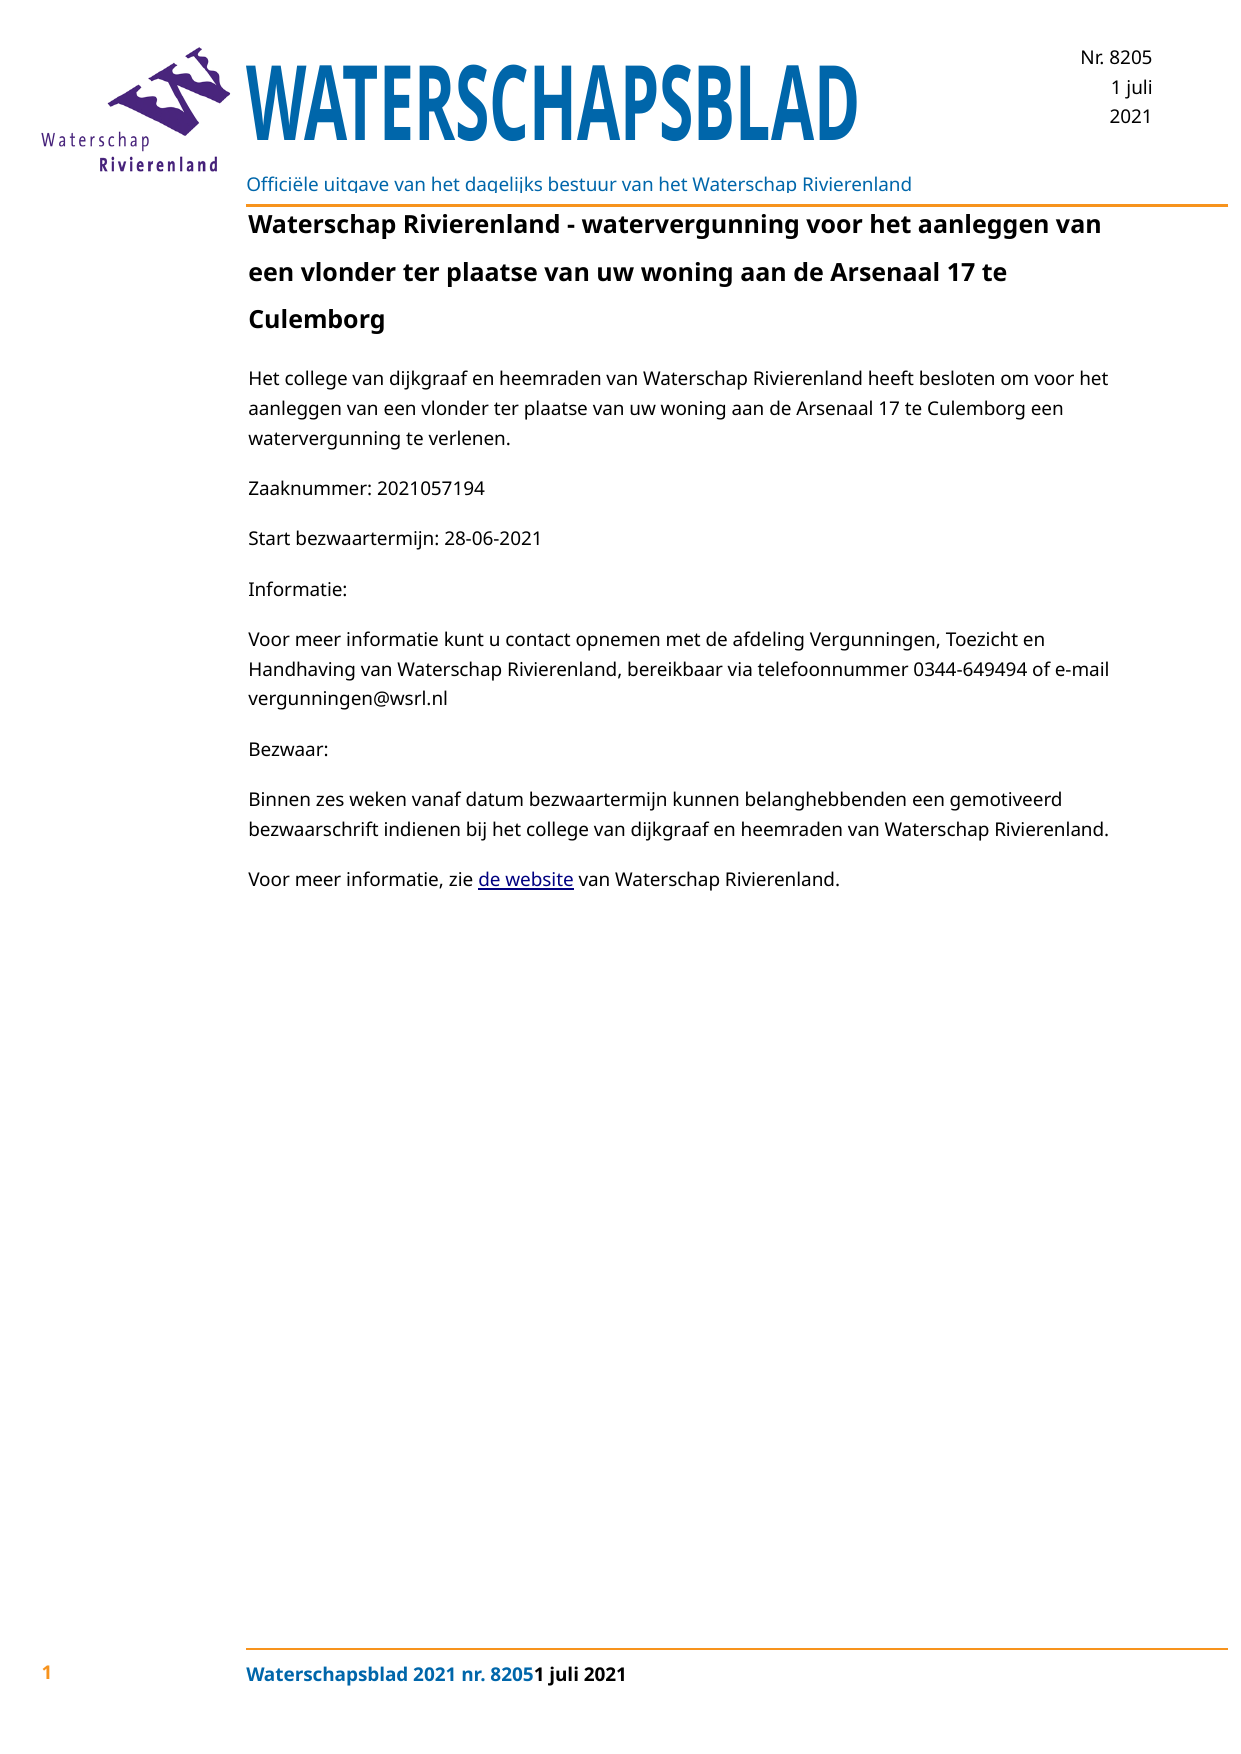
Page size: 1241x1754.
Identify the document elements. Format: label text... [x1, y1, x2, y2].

text Bezwaar: [248, 736, 1152, 762]
text Voor meer informatie, zie de website van Waterschap Rivierenland. [248, 866, 1152, 892]
text Zaaknummer: 2021057194 [248, 475, 1152, 501]
picture [41, 47, 231, 172]
text Het college van dijkgraaf en heemraden van Waterschap Rivierenland heeft besloten om voor het aanleggen van een vlonder ter plaatse van uw woning aan de Arsenaal 17 te Culemborg een watervergunning te verlenen. [248, 366, 1152, 450]
text Informatie: [248, 576, 1152, 602]
text Voor meer informatie kunt u contact opnemen met de afdeling Vergunningen, Toezicht en Handhaving van Waterschap Rivierenland, bereikbaar via telefoonnummer 0344-649494 of e-mail vergunningen@wsrl.nl [248, 626, 1152, 711]
text Start bezwaartermijn: 28-06-2021 [248, 526, 1152, 551]
text Binnen zes weken vanaf datum bezwaartermijn kunnen belanghebbenden een gemotiveerd bezwaarschrift indienen bij het college van dijkgraaf en heemraden van Waterschap Rivierenland. [248, 786, 1152, 842]
text Waterschap Rivierenland - watervergunning voor het aanleggen van een vlonder ter plaatse van uw woning aan de Arsenaal 17 te Culemborg [248, 207, 1152, 336]
